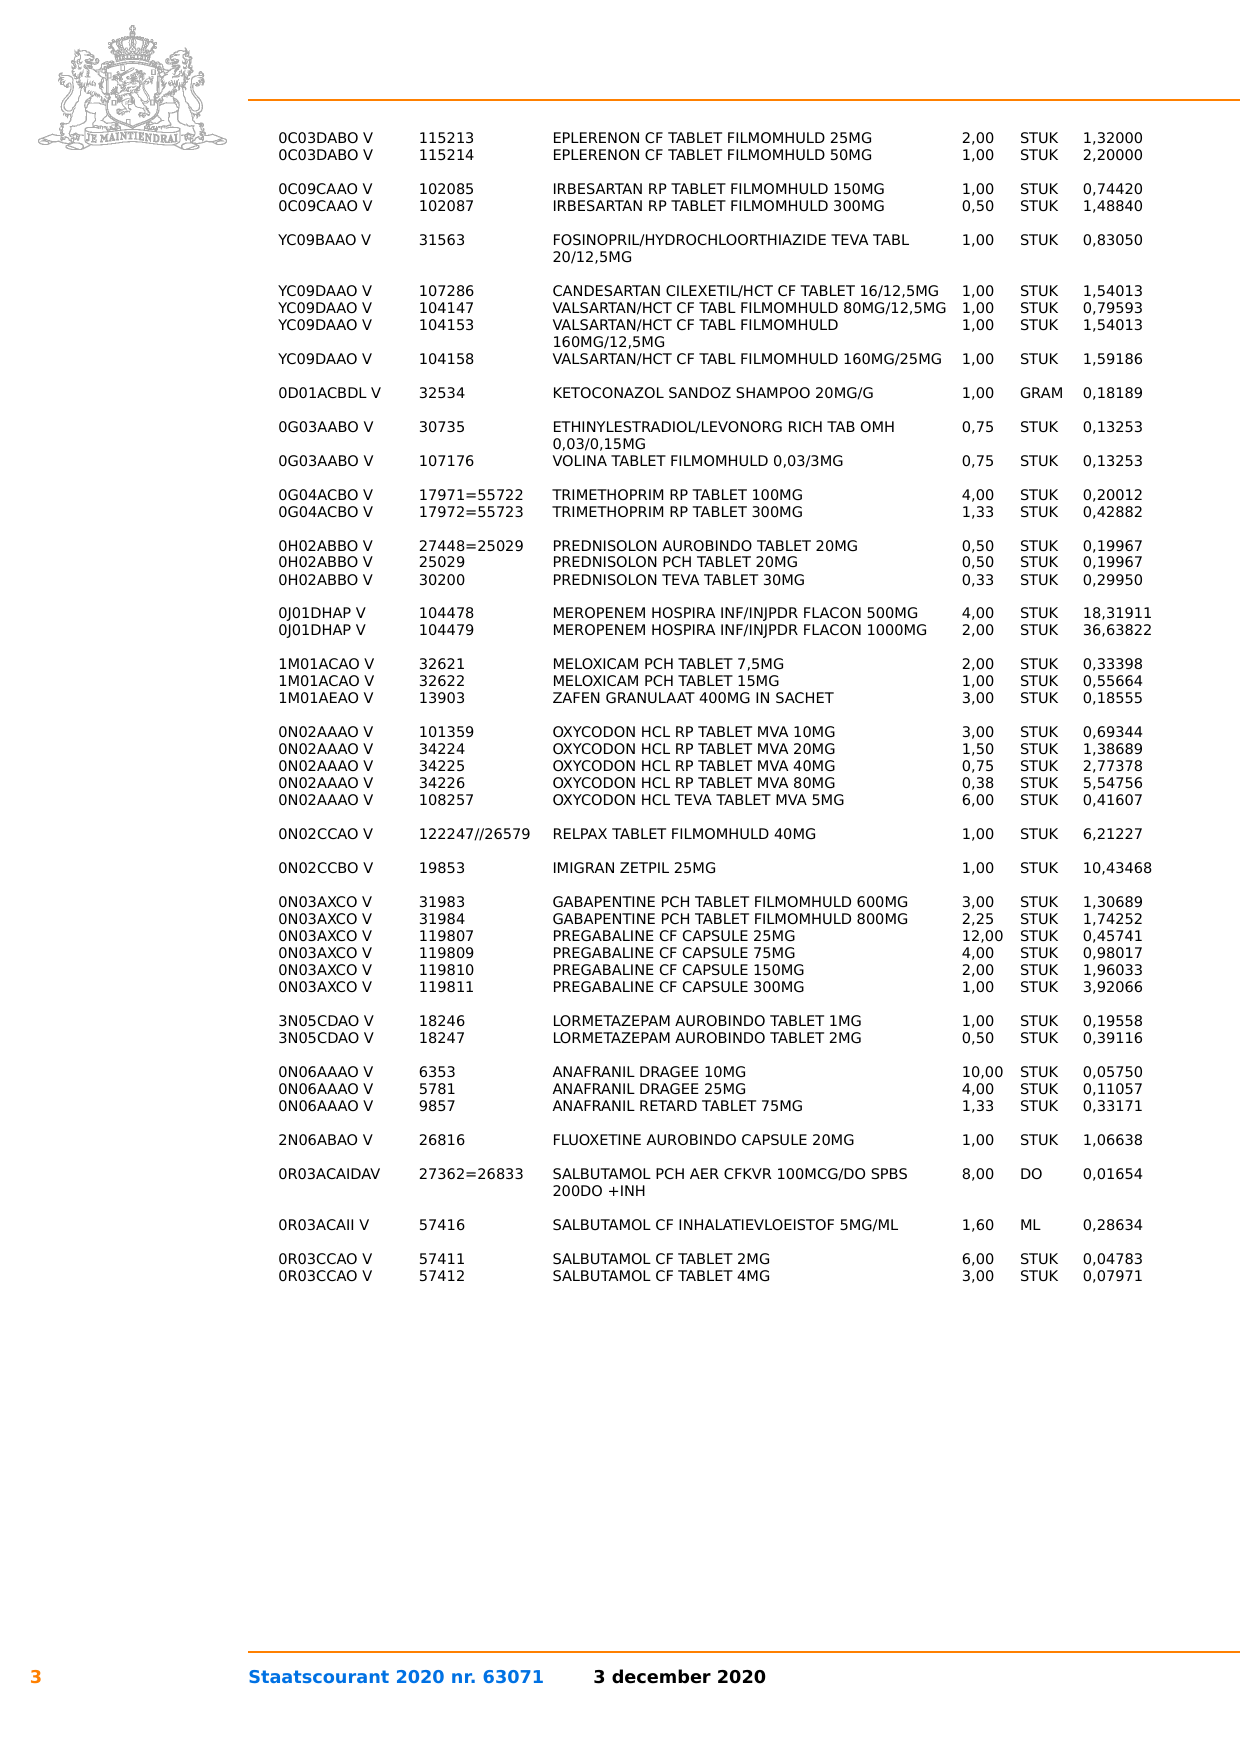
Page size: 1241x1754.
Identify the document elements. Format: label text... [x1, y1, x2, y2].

table_cell [278, 1115, 1163, 1132]
table_cell OXYCODON HCL RP TABLET MVA 20MG [546, 741, 956, 758]
table_cell 34225 [413, 758, 546, 775]
table_cell [278, 809, 1163, 826]
table_cell 6,00 [956, 1251, 1014, 1267]
table_cell 34226 [413, 775, 546, 792]
table_cell 30735 [413, 419, 546, 452]
table_cell 0N06AAAO V [278, 1064, 413, 1081]
table_cell 1,32000 [1077, 130, 1163, 147]
table_cell STUK [1014, 673, 1077, 690]
table_cell STUK [1014, 724, 1077, 741]
table_cell OXYCODON HCL RP TABLET MVA 80MG [546, 775, 956, 792]
table_cell 6,21227 [1077, 826, 1163, 843]
table_cell TRIMETHOPRIM RP TABLET 300MG [546, 504, 956, 520]
table_cell 34224 [413, 741, 546, 758]
table_cell STUK [1014, 554, 1077, 571]
table_cell 17972=55723 [413, 504, 546, 520]
table_cell STUK [1014, 622, 1077, 639]
table_cell LORMETAZEPAM AUROBINDO TABLET 1MG [546, 1013, 956, 1030]
table_cell 104147 [413, 300, 546, 317]
table_cell 104158 [413, 351, 546, 368]
table_cell GRAM [1014, 385, 1077, 402]
table_cell 1,00 [956, 860, 1014, 877]
table_cell 4,00 [956, 486, 1014, 503]
table_cell DO [1014, 1166, 1077, 1199]
table_cell 0,75 [956, 419, 1014, 452]
table_cell 0,19967 [1077, 538, 1163, 554]
table_cell [278, 368, 1163, 384]
table_cell STUK [1014, 656, 1077, 673]
table_cell MELOXICAM PCH TABLET 7,5MG [546, 656, 956, 673]
table_cell 0R03CCAO V [278, 1251, 413, 1267]
table_cell 9857 [413, 1098, 546, 1115]
table_cell 0H02ABBO V [278, 538, 413, 554]
table_cell [278, 1234, 1163, 1251]
table_cell 119810 [413, 962, 546, 979]
table_cell STUK [1014, 571, 1077, 588]
table_cell 1,00 [956, 283, 1014, 300]
table_cell 0G04ACBO V [278, 504, 413, 520]
table_cell 115214 [413, 147, 546, 164]
table_cell STUK [1014, 419, 1077, 452]
table_cell 13903 [413, 690, 546, 707]
table_cell 4,00 [956, 945, 1014, 962]
table_cell STUK [1014, 1064, 1077, 1081]
table_cell STUK [1014, 741, 1077, 758]
table_cell STUK [1014, 792, 1077, 809]
table_cell 32621 [413, 656, 546, 673]
table_cell 0,19967 [1077, 554, 1163, 571]
table_cell 1,33 [956, 504, 1014, 520]
table_cell 1,00 [956, 979, 1014, 996]
table_cell [278, 877, 1163, 894]
table_cell STUK [1014, 894, 1077, 911]
table_cell 1M01AEAO V [278, 690, 413, 707]
table_cell 10,00 [956, 1064, 1014, 1081]
table_cell 0,83050 [1077, 232, 1163, 266]
table_cell 2,00 [956, 656, 1014, 673]
table_cell 0,74420 [1077, 181, 1163, 198]
table_cell 0,50 [956, 554, 1014, 571]
table_cell VOLINA TABLET FILMOMHULD 0,03/3MG [546, 453, 956, 469]
table_cell 4,00 [956, 1081, 1014, 1098]
table_cell 0,41607 [1077, 792, 1163, 809]
table_cell STUK [1014, 979, 1077, 996]
table_cell 0,13253 [1077, 453, 1163, 469]
table_cell 0N02CCAO V [278, 826, 413, 843]
table_cell STUK [1014, 1098, 1077, 1115]
table_cell [278, 843, 1163, 860]
table_cell 1,06638 [1077, 1132, 1163, 1149]
table_cell VALSARTAN/HCT CF TABL FILMOMHULD 160MG/12,5MG [546, 317, 956, 351]
table_cell 0N03AXCO V [278, 928, 413, 945]
table_cell STUK [1014, 317, 1077, 351]
table_cell 0,50 [956, 1030, 1014, 1047]
table_cell STUK [1014, 758, 1077, 775]
table_cell 0R03ACAIDAV [278, 1166, 413, 1199]
table_cell 3,00 [956, 690, 1014, 707]
table_cell 0,98017 [1077, 945, 1163, 962]
table_cell 2,00 [956, 962, 1014, 979]
table_cell ZAFEN GRANULAAT 400MG IN SACHET [546, 690, 956, 707]
table_cell 0,33398 [1077, 656, 1163, 673]
table_cell STUK [1014, 1251, 1077, 1267]
table_cell 0C09CAAO V [278, 198, 413, 215]
table_cell 102087 [413, 198, 546, 215]
table_cell MELOXICAM PCH TABLET 15MG [546, 673, 956, 690]
picture [38, 25, 227, 150]
table_cell 1,00 [956, 300, 1014, 317]
table_cell STUK [1014, 605, 1077, 622]
table_cell 0,29950 [1077, 571, 1163, 588]
table_cell IRBESARTAN RP TABLET FILMOMHULD 300MG [546, 198, 956, 215]
table_cell [278, 470, 1163, 486]
table_cell 19853 [413, 860, 546, 877]
table_cell PREGABALINE CF CAPSULE 150MG [546, 962, 956, 979]
table_cell 0R03CCAO V [278, 1268, 413, 1284]
table_cell PREDNISOLON PCH TABLET 20MG [546, 554, 956, 571]
table_cell [278, 215, 1163, 232]
table_cell VALSARTAN/HCT CF TABL FILMOMHULD 80MG/12,5MG [546, 300, 956, 317]
table_cell 0,05750 [1077, 1064, 1163, 1081]
table_cell GABAPENTINE PCH TABLET FILMOMHULD 600MG [546, 894, 956, 911]
table_cell 1M01ACAO V [278, 656, 413, 673]
table_cell 31984 [413, 911, 546, 928]
table_cell 0,79593 [1077, 300, 1163, 317]
table_cell 0,38 [956, 775, 1014, 792]
table_cell STUK [1014, 1268, 1077, 1284]
table_cell STUK [1014, 181, 1077, 198]
table_cell 12,00 [956, 928, 1014, 945]
table_cell 104478 [413, 605, 546, 622]
table_cell EPLERENON CF TABLET FILMOMHULD 25MG [546, 130, 956, 147]
table_cell 0,75 [956, 453, 1014, 469]
table_cell 0J01DHAP V [278, 605, 413, 622]
table_cell 1,54013 [1077, 317, 1163, 351]
table_cell STUK [1014, 962, 1077, 979]
table_cell 32534 [413, 385, 546, 402]
table_cell 1,00 [956, 181, 1014, 198]
table_cell ML [1014, 1217, 1077, 1233]
table_cell 32622 [413, 673, 546, 690]
table_cell 0D01ACBDL V [278, 385, 413, 402]
table_cell 0,50 [956, 538, 1014, 554]
table_cell 0,75 [956, 758, 1014, 775]
table_cell 26816 [413, 1132, 546, 1149]
table_cell 1,50 [956, 741, 1014, 758]
table_cell STUK [1014, 351, 1077, 368]
table_cell 0H02ABBO V [278, 554, 413, 571]
table_cell 1,59186 [1077, 351, 1163, 368]
table_cell STUK [1014, 130, 1077, 147]
table_cell 18246 [413, 1013, 546, 1030]
table_cell 0J01DHAP V [278, 622, 413, 639]
table_cell [278, 588, 1163, 605]
table_cell 0N03AXCO V [278, 911, 413, 928]
table_cell FLUOXETINE AUROBINDO CAPSULE 20MG [546, 1132, 956, 1149]
table_cell 0N02CCBO V [278, 860, 413, 877]
table_cell STUK [1014, 911, 1077, 928]
table_cell 1,74252 [1077, 911, 1163, 928]
table_cell 1,00 [956, 1013, 1014, 1030]
table_cell 107176 [413, 453, 546, 469]
table_cell 3,00 [956, 724, 1014, 741]
table_cell 3,92066 [1077, 979, 1163, 996]
table_cell 0C09CAAO V [278, 181, 413, 198]
table_cell 119807 [413, 928, 546, 945]
table_cell 0N06AAAO V [278, 1098, 413, 1115]
table_cell 1,33 [956, 1098, 1014, 1115]
table_cell 0G03AABO V [278, 419, 413, 452]
table_cell ETHINYLESTRADIOL/LEVONORG RICH TAB OMH 0,03/0,15MG [546, 419, 956, 452]
table_cell 31563 [413, 232, 546, 266]
table_cell 1,30689 [1077, 894, 1163, 911]
table_cell PREGABALINE CF CAPSULE 25MG [546, 928, 956, 945]
table_cell 104153 [413, 317, 546, 351]
table_cell CANDESARTAN CILEXETIL/HCT CF TABLET 16/12,5MG [546, 283, 956, 300]
table_cell ANAFRANIL RETARD TABLET 75MG [546, 1098, 956, 1115]
table_cell KETOCONAZOL SANDOZ SHAMPOO 20MG/G [546, 385, 956, 402]
table_cell 0,20012 [1077, 486, 1163, 503]
table_cell STUK [1014, 928, 1077, 945]
table_cell [278, 996, 1163, 1013]
table_cell 102085 [413, 181, 546, 198]
table_cell 8,00 [956, 1166, 1014, 1199]
table_cell 3N05CDAO V [278, 1013, 413, 1030]
table_cell STUK [1014, 538, 1077, 554]
table_cell [278, 1200, 1163, 1217]
table_cell EPLERENON CF TABLET FILMOMHULD 50MG [546, 147, 956, 164]
table_cell YC09DAAO V [278, 300, 413, 317]
table_cell 2,77378 [1077, 758, 1163, 775]
table_cell LORMETAZEPAM AUROBINDO TABLET 2MG [546, 1030, 956, 1047]
table_cell STUK [1014, 826, 1077, 843]
table_cell [278, 402, 1163, 418]
table_cell 0N03AXCO V [278, 979, 413, 996]
table_cell 0C03DABO V [278, 130, 413, 147]
table_cell STUK [1014, 775, 1077, 792]
table_cell 10,43468 [1077, 860, 1163, 877]
table_cell STUK [1014, 1013, 1077, 1030]
table_cell 0G04ACBO V [278, 486, 413, 503]
table_cell STUK [1014, 860, 1077, 877]
table_cell 0N03AXCO V [278, 894, 413, 911]
table_cell 5,54756 [1077, 775, 1163, 792]
table_cell 25029 [413, 554, 546, 571]
table_cell PREDNISOLON TEVA TABLET 30MG [546, 571, 956, 588]
table_cell 0G03AABO V [278, 453, 413, 469]
table_cell 17971=55722 [413, 486, 546, 503]
table_cell 0R03ACAII V [278, 1217, 413, 1233]
table_cell OXYCODON HCL RP TABLET MVA 40MG [546, 758, 956, 775]
table_cell 0,07971 [1077, 1268, 1163, 1284]
table_cell 1,00 [956, 826, 1014, 843]
table_cell 107286 [413, 283, 546, 300]
table_cell FOSINOPRIL/HYDROCHLOORTHIAZIDE TEVA TABL 20/12,5MG [546, 232, 956, 266]
table_cell 1,00 [956, 147, 1014, 164]
table_cell 0,45741 [1077, 928, 1163, 945]
table_cell 1,00 [956, 317, 1014, 351]
table_cell 1,00 [956, 351, 1014, 368]
table_cell STUK [1014, 1030, 1077, 1047]
table_cell 18,31911 [1077, 605, 1163, 622]
table_cell [278, 707, 1163, 724]
table_cell 0,39116 [1077, 1030, 1163, 1047]
table_cell SALBUTAMOL PCH AER CFKVR 100MCG/DO SPBS 200DO +INH [546, 1166, 956, 1199]
table_cell 57416 [413, 1217, 546, 1233]
table_cell TRIMETHOPRIM RP TABLET 100MG [546, 486, 956, 503]
table_cell 0,33 [956, 571, 1014, 588]
table_cell 0C03DABO V [278, 147, 413, 164]
table_cell 3,00 [956, 1268, 1014, 1284]
table_cell [278, 520, 1163, 537]
table_cell RELPAX TABLET FILMOMHULD 40MG [546, 826, 956, 843]
table_cell OXYCODON HCL RP TABLET MVA 10MG [546, 724, 956, 741]
table_cell ANAFRANIL DRAGEE 25MG [546, 1081, 956, 1098]
table_cell PREDNISOLON AUROBINDO TABLET 20MG [546, 538, 956, 554]
table_cell 122247//26579 [413, 826, 546, 843]
table_cell 1,48840 [1077, 198, 1163, 215]
table_cell 1,00 [956, 1132, 1014, 1149]
table_cell ANAFRANIL DRAGEE 10MG [546, 1064, 956, 1081]
table_cell 0,69344 [1077, 724, 1163, 741]
table_cell YC09BAAO V [278, 232, 413, 266]
table_cell 1,00 [956, 385, 1014, 402]
table_cell 0,13253 [1077, 419, 1163, 452]
table_cell 5781 [413, 1081, 546, 1098]
table_cell 2,00 [956, 622, 1014, 639]
table_cell 6,00 [956, 792, 1014, 809]
table_cell 0,19558 [1077, 1013, 1163, 1030]
table_cell IRBESARTAN RP TABLET FILMOMHULD 150MG [546, 181, 956, 198]
table_cell STUK [1014, 300, 1077, 317]
table_cell YC09DAAO V [278, 317, 413, 351]
table_cell PREGABALINE CF CAPSULE 300MG [546, 979, 956, 996]
table_cell YC09DAAO V [278, 283, 413, 300]
table_cell GABAPENTINE PCH TABLET FILMOMHULD 800MG [546, 911, 956, 928]
table_cell SALBUTAMOL CF TABLET 2MG [546, 1251, 956, 1267]
table_cell 1,00 [956, 232, 1014, 266]
table_cell 2,25 [956, 911, 1014, 928]
table_cell [278, 164, 1163, 181]
table_cell STUK [1014, 198, 1077, 215]
table_cell 119811 [413, 979, 546, 996]
table_cell 30200 [413, 571, 546, 588]
table_cell 115213 [413, 130, 546, 147]
table_cell 0,28634 [1077, 1217, 1163, 1233]
table_cell OXYCODON HCL TEVA TABLET MVA 5MG [546, 792, 956, 809]
table_cell 0,50 [956, 198, 1014, 215]
table_cell STUK [1014, 283, 1077, 300]
table_cell STUK [1014, 453, 1077, 469]
table_cell STUK [1014, 1132, 1077, 1149]
table_cell SALBUTAMOL CF TABLET 4MG [546, 1268, 956, 1284]
table_cell 18247 [413, 1030, 546, 1047]
table_cell 0N06AAAO V [278, 1081, 413, 1098]
table_cell 0N03AXCO V [278, 945, 413, 962]
table_cell [278, 639, 1163, 656]
table_cell 0,42882 [1077, 504, 1163, 520]
table_cell 4,00 [956, 605, 1014, 622]
table_cell STUK [1014, 690, 1077, 707]
table_cell STUK [1014, 945, 1077, 962]
table_cell 2,20000 [1077, 147, 1163, 164]
table_cell 57411 [413, 1251, 546, 1267]
table_cell STUK [1014, 232, 1077, 266]
table_cell 0N02AAAO V [278, 775, 413, 792]
table_cell 108257 [413, 792, 546, 809]
table_cell 0N03AXCO V [278, 962, 413, 979]
table_cell STUK [1014, 1081, 1077, 1098]
table_cell STUK [1014, 504, 1077, 520]
table_cell 0,04783 [1077, 1251, 1163, 1267]
table_cell 27448=25029 [413, 538, 546, 554]
table_cell 0,11057 [1077, 1081, 1163, 1098]
table_cell 1,54013 [1077, 283, 1163, 300]
table_cell [278, 1149, 1163, 1166]
table_cell 0,55664 [1077, 673, 1163, 690]
table_cell VALSARTAN/HCT CF TABL FILMOMHULD 160MG/25MG [546, 351, 956, 368]
table_cell 101359 [413, 724, 546, 741]
table_cell MEROPENEM HOSPIRA INF/INJPDR FLACON 1000MG [546, 622, 956, 639]
table_cell 1,96033 [1077, 962, 1163, 979]
table_cell 0N02AAAO V [278, 758, 413, 775]
table_cell 0N02AAAO V [278, 792, 413, 809]
table_cell 0,33171 [1077, 1098, 1163, 1115]
table_cell 1M01ACAO V [278, 673, 413, 690]
table_cell 0H02ABBO V [278, 571, 413, 588]
table_cell [278, 266, 1163, 283]
table_cell 27362=26833 [413, 1166, 546, 1199]
table_cell STUK [1014, 147, 1077, 164]
table_cell 31983 [413, 894, 546, 911]
table_cell 119809 [413, 945, 546, 962]
table_cell 6353 [413, 1064, 546, 1081]
table_cell 0,01654 [1077, 1166, 1163, 1199]
table_cell 0,18189 [1077, 385, 1163, 402]
table_cell 0N02AAAO V [278, 724, 413, 741]
table_cell SALBUTAMOL CF INHALATIEVLOEISTOF 5MG/ML [546, 1217, 956, 1233]
table_cell 1,38689 [1077, 741, 1163, 758]
table_cell [278, 1047, 1163, 1064]
table_cell 1,00 [956, 673, 1014, 690]
table_cell YC09DAAO V [278, 351, 413, 368]
table_cell 2,00 [956, 130, 1014, 147]
table_cell 36,63822 [1077, 622, 1163, 639]
table_cell 2N06ABAO V [278, 1132, 413, 1149]
table_cell 0N02AAAO V [278, 741, 413, 758]
table_cell 1,60 [956, 1217, 1014, 1233]
table_cell 3,00 [956, 894, 1014, 911]
table_cell IMIGRAN ZETPIL 25MG [546, 860, 956, 877]
table_cell STUK [1014, 486, 1077, 503]
table_cell 0,18555 [1077, 690, 1163, 707]
table_cell PREGABALINE CF CAPSULE 75MG [546, 945, 956, 962]
table_cell MEROPENEM HOSPIRA INF/INJPDR FLACON 500MG [546, 605, 956, 622]
table_cell 57412 [413, 1268, 546, 1284]
table_cell 3N05CDAO V [278, 1030, 413, 1047]
table_cell 104479 [413, 622, 546, 639]
